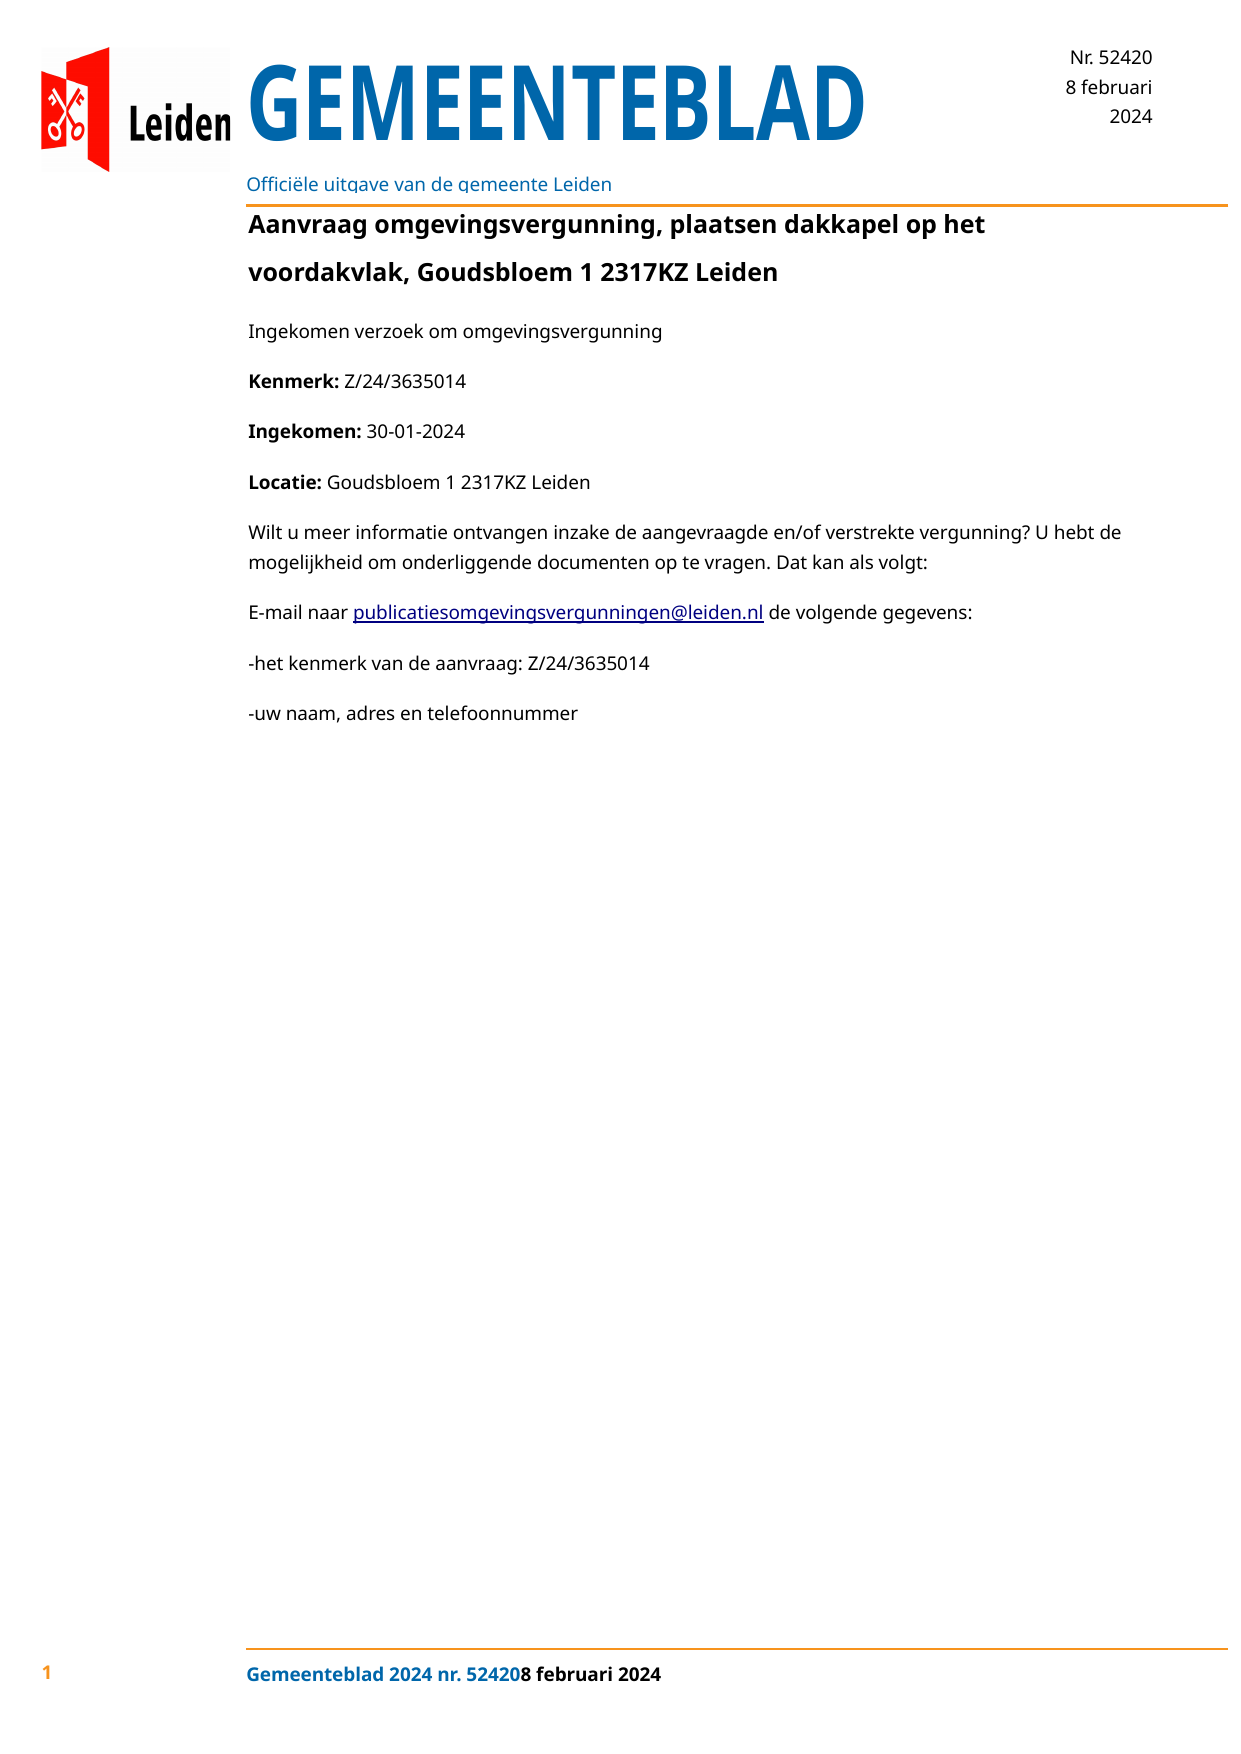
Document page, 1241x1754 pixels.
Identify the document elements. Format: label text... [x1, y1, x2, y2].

text Ingekomen verzoek om omgevingsvergunning [248, 318, 1152, 344]
text E-mail naar publicatiesomgevingsvergunningen@leiden.nl de volgende gegevens: [248, 599, 1152, 625]
picture [41, 47, 231, 172]
text Aanvraag omgevingsvergunning, plaatsen dakkapel op het voordakvlak, Goudsbloem 1 2317KZ Leiden [248, 207, 1152, 288]
text -uw naam, adres en telefoonnummer [248, 700, 1152, 726]
text Wilt u meer informatie ontvangen inzake de aangevraagde en/of verstrekte vergunning? U hebt de mogelijkheid om onderliggende documenten op te vragen. Dat kan als volgt: [248, 519, 1152, 575]
text -het kenmerk van de aanvraag: Z/24/3635014 [248, 650, 1152, 676]
text Kenmerk: Z/24/3635014 [248, 368, 1152, 394]
text Locatie: Goudsbloem 1 2317KZ Leiden [248, 469, 1152, 495]
text Ingekomen: 30-01-2024 [248, 419, 1152, 444]
